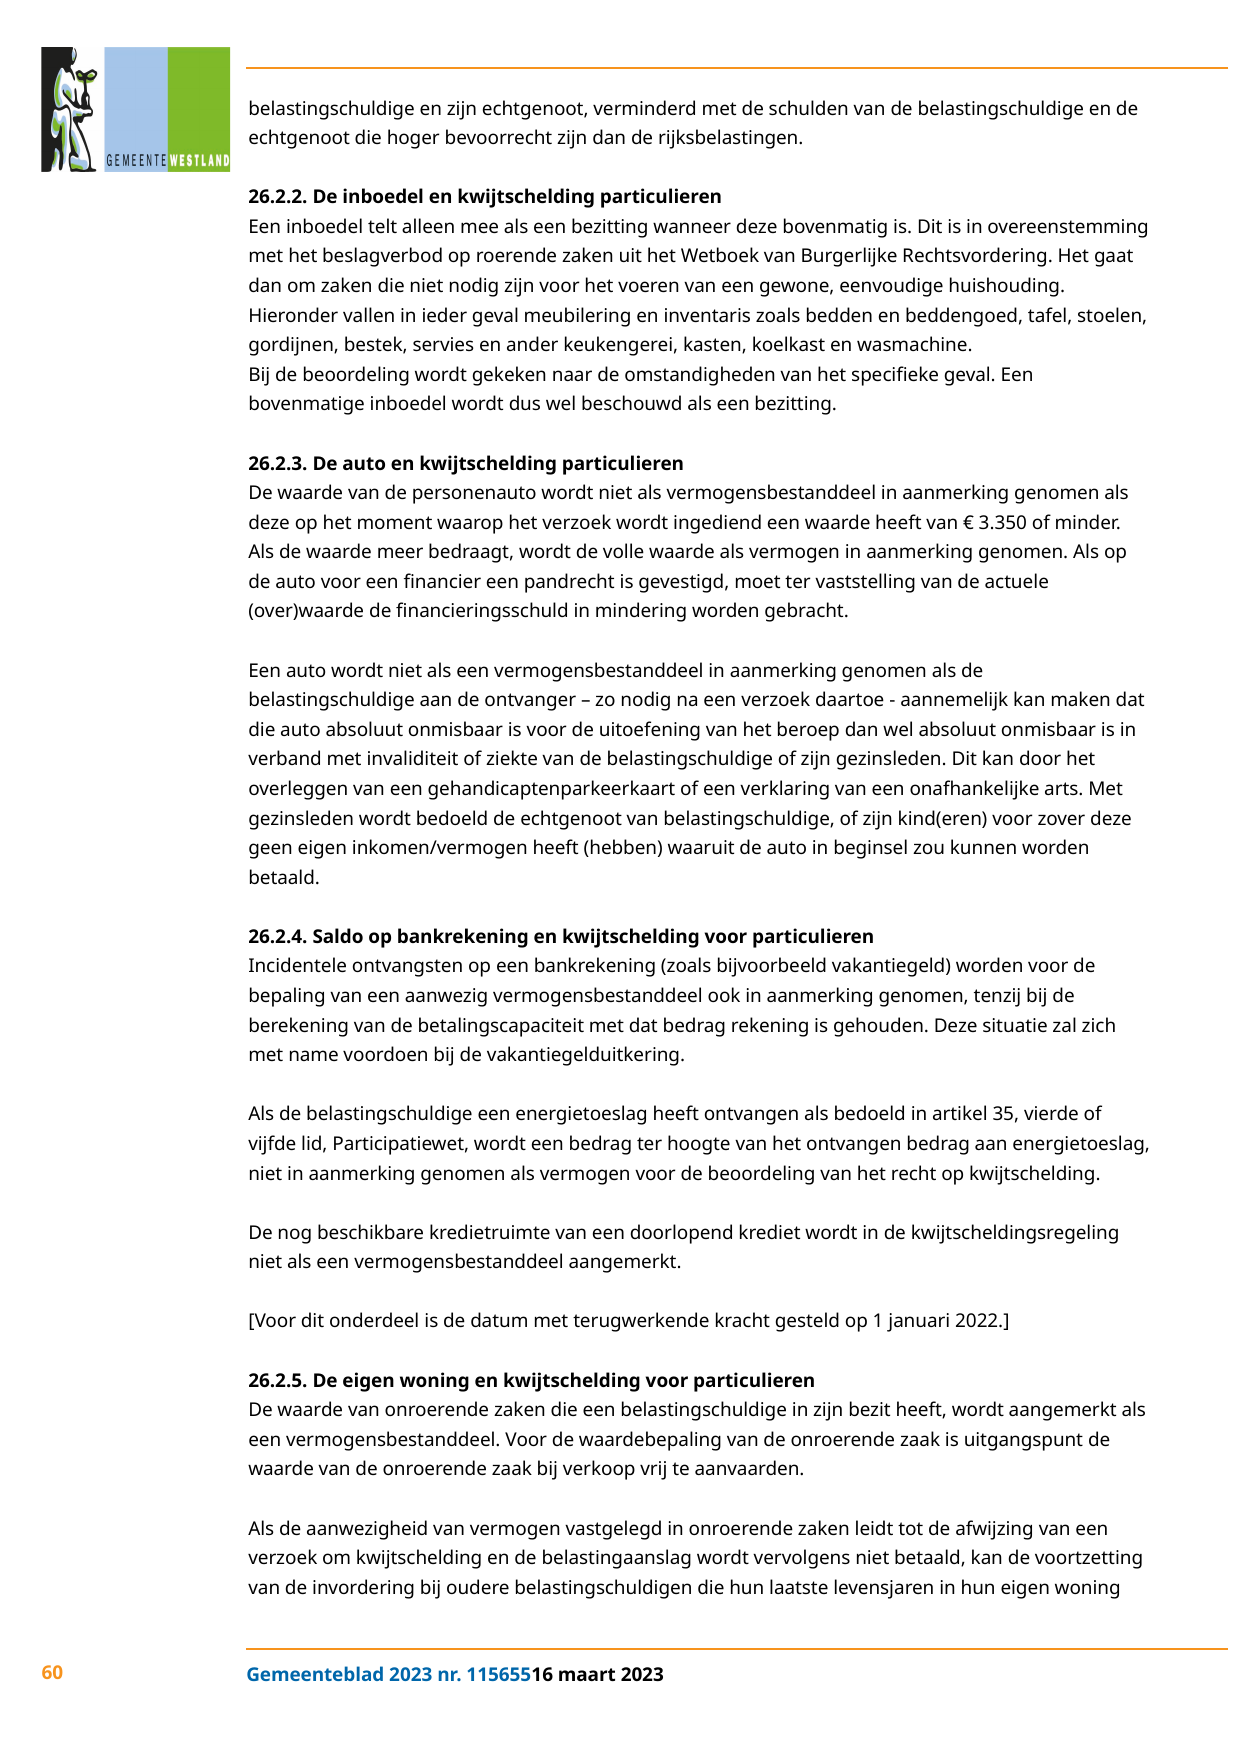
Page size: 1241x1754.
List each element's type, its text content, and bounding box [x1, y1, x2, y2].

text Een auto wordt niet als een vermogensbestanddeel in aanmerking genomen als de belastingschuldige aan de ontvanger – zo nodig na een verzoek daartoe - aannemelijk kan maken dat die auto absoluut onmisbaar is voor de uitoefening van het beroep dan wel absoluut onmisbaar is in verband met invaliditeit of ziekte van de belastingschuldige of zijn gezinsleden. Dit kan door het overleggen van een gehandicaptenparkeerkaart of een verklaring van een onafhankelijke arts. Met gezinsleden wordt bedoeld de echtgenoot van belastingschuldige, of zijn kind(eren) voor zover deze geen eigen inkomen/vermogen heeft (hebben) waaruit de auto in beginsel zou kunnen worden betaald. [248, 657, 1152, 890]
text belastingschuldige en zijn echtgenoot, verminderd met de schulden van de belastingschuldige en de echtgenoot die hoger bevoorrecht zijn dan de rijksbelastingen. [248, 95, 1152, 150]
picture [41, 47, 231, 172]
text Als de belastingschuldige een energietoeslag heeft ontvangen als bedoeld in artikel 35, vierde of vijfde lid, Participatiewet, wordt een bedrag ter hoogte van het ontvangen bedrag aan energietoeslag, niet in aanmerking genomen als vermogen voor de beoordeling van het recht op kwijtschelding. [248, 1101, 1152, 1186]
text Als de aanwezigheid van vermogen vastgelegd in onroerende zaken leidt tot de afwijzing van een verzoek om kwijtschelding en de belastingaanslag wordt vervolgens niet betaald, kan de voortzetting van de invordering bij oudere belastingschuldigen die hun laatste levensjaren in hun eigen woning [248, 1515, 1152, 1600]
text 26.2.2. De inboedel en kwijtschelding particulieren [248, 183, 1152, 209]
text 26.2.3. De auto en kwijtschelding particulieren [248, 450, 1152, 476]
text De waarde van onroerende zaken die een belastingschuldige in zijn bezit heeft, wordt aangemerkt als een vermogensbestanddeel. Voor de waardebepaling van de onroerende zaak is uitgangspunt de waarde van de onroerende zaak bij verkoop vrij te aanvaarden. [248, 1396, 1152, 1481]
text De nog beschikbare kredietruimte van een doorlopend krediet wordt in de kwijtscheldingsregeling niet als een vermogensbestanddeel aangemerkt. [248, 1219, 1152, 1274]
text Een inboedel telt alleen mee als een bezitting wanneer deze bovenmatig is. Dit is in overeenstemming met het beslagverbod op roerende zaken uit het Wetboek van Burgerlijke Rechtsvordering. Het gaat dan om zaken die niet nodig zijn voor het voeren van een gewone, eenvoudige huishouding. Hieronder vallen in ieder geval meubilering en inventaris zoals bedden en beddengoed, tafel, stoelen, gordijnen, bestek, servies en ander keukengerei, kasten, koelkast en wasmachine. [248, 213, 1152, 357]
text Bij de beoordeling wordt gekeken naar de omstandigheden van het specifieke geval. Een bovenmatige inboedel wordt dus wel beschouwd als een bezitting. [248, 361, 1152, 416]
text 26.2.5. De eigen woning en kwijtschelding voor particulieren [248, 1367, 1152, 1393]
text 26.2.4. Saldo op bankrekening en kwijtschelding voor particulieren [248, 923, 1152, 949]
text De waarde van de personenauto wordt niet als vermogensbestanddeel in aanmerking genomen als deze op het moment waarop het verzoek wordt ingediend een waarde heeft van € 3.350 of minder. Als de waarde meer bedraagt, wordt de volle waarde als vermogen in aanmerking genomen. Als op de auto voor een financier een pandrecht is gevestigd, moet ter vaststelling van de actuele (over)waarde de financieringsschuld in mindering worden gebracht. [248, 479, 1152, 623]
text Incidentele ontvangsten op een bankrekening (zoals bijvoorbeeld vakantiegeld) worden voor de bepaling van een aanwezig vermogensbestanddeel ook in aanmerking genomen, tenzij bij de berekening van de betalingscapaciteit met dat bedrag rekening is gehouden. Deze situatie zal zich met name voordoen bij de vakantiegelduitkering. [248, 953, 1152, 1067]
text [Voor dit onderdeel is de datum met terugwerkende kracht gesteld op 1 januari 2022.] [248, 1308, 1152, 1333]
